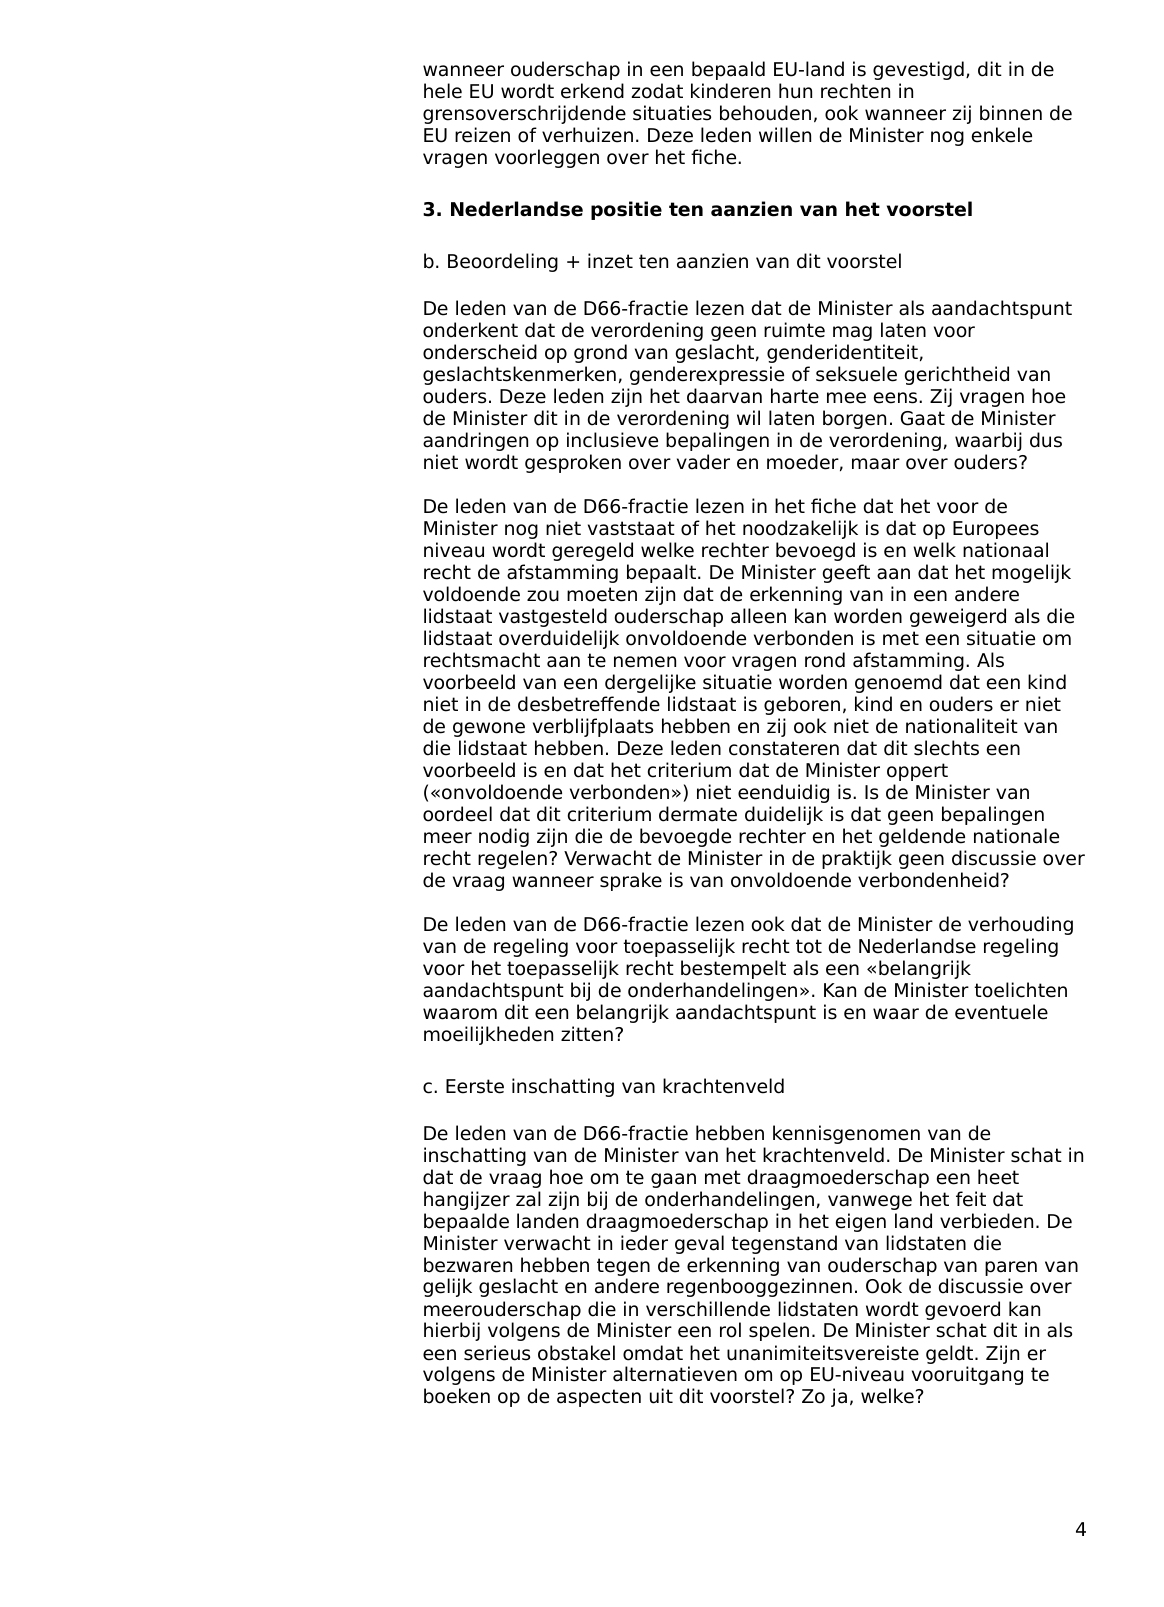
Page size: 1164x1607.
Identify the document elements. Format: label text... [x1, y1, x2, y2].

subtitle b. Beoordeling + inzet ten aanzien van dit voorstel [422, 251, 1087, 273]
text De leden van de D66-fractie lezen in het fiche dat het voor de Minister nog niet vaststaat of het noodzakelijk is dat op Europees niveau wordt geregeld welke rechter bevoegd is en welk nationaal recht de afstamming bepaalt. De Minister geeft aan dat het mogelijk voldoende zou moeten zijn dat de erkenning van in een andere lidstaat vastgesteld ouderschap alleen kan worden geweigerd als die lidstaat overduidelijk onvoldoende verbonden is met een situatie om rechtsmacht aan te nemen voor vragen rond afstamming. Als voorbeeld van een dergelijke situatie worden genoemd dat een kind niet in de desbetreffende lidstaat is geboren, kind en ouders er niet de gewone verblijfplaats hebben en zij ook niet de nationaliteit van die lidstaat hebben. Deze leden constateren dat dit slechts een voorbeeld is en dat het criterium dat de Minister oppert («onvoldoende verbonden») niet eenduidig is. Is de Minister van oordeel dat dit criterium dermate duidelijk is dat geen bepalingen meer nodig zijn die de bevoegde rechter en het geldende nationale recht regelen? Verwacht de Minister in de praktijk geen discussie over de vraag wanneer sprake is van onvoldoende verbondenheid? [422, 496, 1087, 892]
text wanneer ouderschap in een bepaald EU-land is gevestigd, dit in de hele EU wordt erkend zodat kinderen hun rechten in grensoverschrijdende situaties behouden, ook wanneer zij binnen de EU reizen of verhuizen. Deze leden willen de Minister nog enkele vragen voorleggen over het fiche. [422, 59, 1087, 169]
text De leden van de D66-fractie lezen ook dat de Minister de verhouding van de regeling voor toepasselijk recht tot de Nederlandse regeling voor het toepasselijk recht bestempelt als een «belangrijk aandachtspunt bij de onderhandelingen». Kan de Minister toelichten waarom dit een belangrijk aandachtspunt is en waar de eventuele moeilijkheden zitten? [422, 914, 1087, 1046]
text De leden van de D66-fractie hebben kennisgenomen van de inschatting van de Minister van het krachtenveld. De Minister schat in dat de vraag hoe om te gaan met draagmoederschap een heet hangijzer zal zijn bij de onderhandelingen, vanwege het feit dat bepaalde landen draagmoederschap in het eigen land verbieden. De Minister verwacht in ieder geval tegenstand van lidstaten die bezwaren hebben tegen de erkenning van ouderschap van paren van gelijk geslacht en andere regenbooggezinnen. Ook de discussie over meerouderschap die in verschillende lidstaten wordt gevoerd kan hierbij volgens de Minister een rol spelen. De Minister schat dit in als een serieus obstakel omdat het unanimiteitsvereiste geldt. Zijn er volgens de Minister alternatieven om op EU-niveau vooruitgang te boeken op de aspecten uit dit voorstel? Zo ja, welke? [422, 1123, 1087, 1408]
subtitle c. Eerste inschatting van krachtenveld [422, 1076, 1087, 1098]
text De leden van de D66-fractie lezen dat de Minister als aandachtspunt onderkent dat de verordening geen ruimte mag laten voor onderscheid op grond van geslacht, genderidentiteit, geslachtskenmerken, genderexpressie of seksuele gerichtheid van ouders. Deze leden zijn het daarvan harte mee eens. Zij vragen hoe de Minister dit in de verordening wil laten borgen. Gaat de Minister aandringen op inclusieve bepalingen in de verordening, waarbij dus niet wordt gesproken over vader en moeder, maar over ouders? [422, 298, 1087, 474]
subtitle 3. Nederlandse positie ten aanzien van het voorstel [422, 199, 1087, 221]
